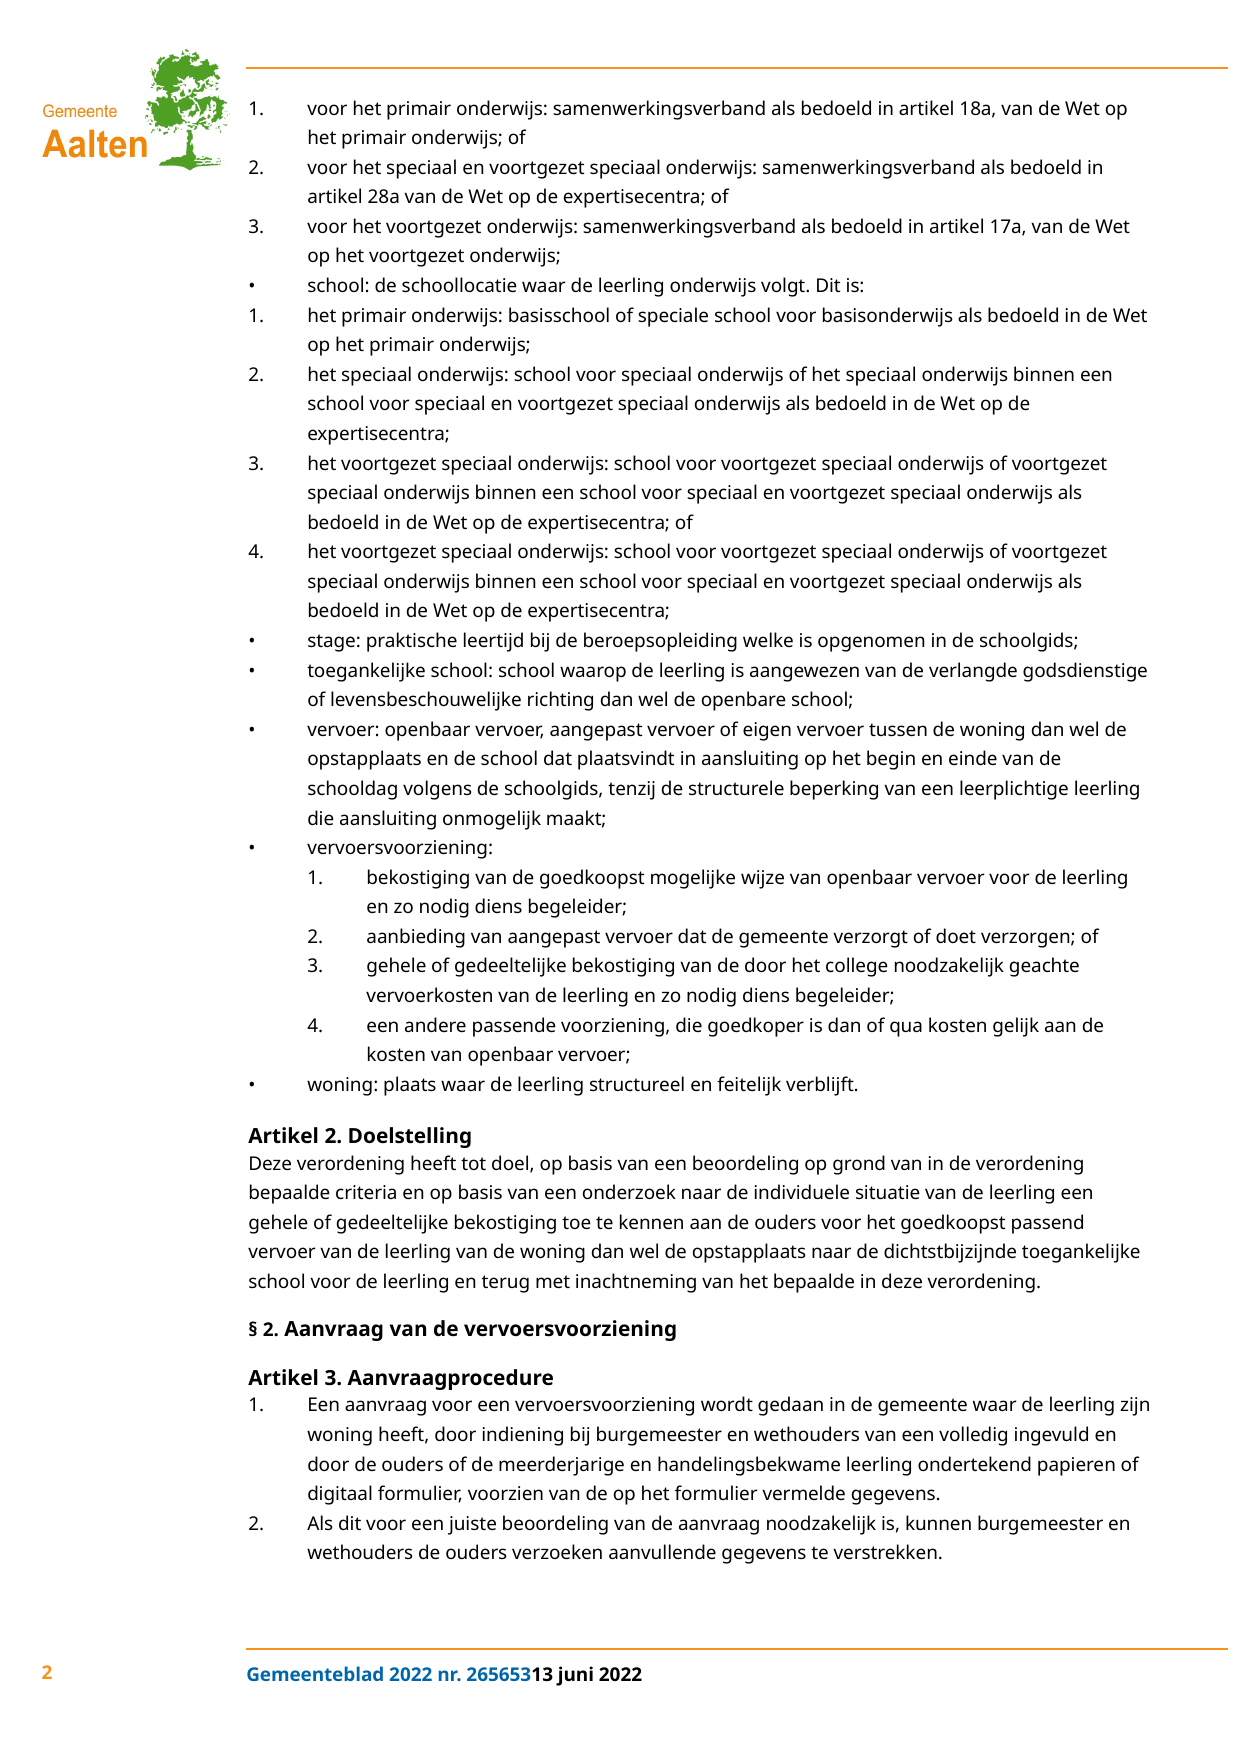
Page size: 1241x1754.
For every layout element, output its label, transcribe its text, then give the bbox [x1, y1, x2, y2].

text Artikel 3. Aanvraagprocedure [248, 1363, 1152, 1392]
list Een aanvraag voor een vervoersvoorziening wordt gedaan in de gemeente waar de leerling zijn woning heeft, door indiening bij burgemeester en wethouders van een volledig ingevuld en door de ouders of de meerderjarige en handelingsbekwame leerling ondertekend papieren of digitaal formulier, voorzien van de op het formulier vermelde gegevens. [248, 1392, 1152, 1506]
text Deze verordening heeft tot doel, op basis van een beoordeling op grond van in de verordening bepaalde criteria en op basis van een onderzoek naar de individuele situatie van de leerling een gehele of gedeeltelijke bekostiging toe te kennen aan de ouders voor het goedkoopst passend vervoer van de leerling van de woning dan wel de opstapplaats naar de dichtstbijzijnde toegankelijke school voor de leerling en terug met inachtneming van het bepaalde in deze verordening. [248, 1150, 1152, 1294]
list het speciaal onderwijs: school voor speciaal onderwijs of het speciaal onderwijs binnen een school voor speciaal en voortgezet speciaal onderwijs als bedoeld in de Wet op de expertisecentra; [248, 361, 1152, 446]
text § 2. Aanvraag van de vervoersvoorziening [248, 1314, 1152, 1342]
list het voortgezet speciaal onderwijs: school voor voortgezet speciaal onderwijs of voortgezet speciaal onderwijs binnen een school voor speciaal en voortgezet speciaal onderwijs als bedoeld in de Wet op de expertisecentra; of [248, 450, 1152, 535]
list vervoersvoorziening: [248, 834, 1152, 860]
list woning: plaats waar de leerling structureel en feitelijk verblijft. [248, 1071, 1152, 1097]
list school: de schoollocatie waar de leerling onderwijs volgt. Dit is: [248, 272, 1152, 298]
list een andere passende voorziening, die goedkoper is dan of qua kosten gelijk aan de kosten van openbaar vervoer; [307, 1012, 1152, 1067]
list vervoer: openbaar vervoer, aangepast vervoer of eigen vervoer tussen de woning dan wel de opstapplaats en de school dat plaatsvindt in aansluiting op het begin en einde van de schooldag volgens de schoolgids, tenzij de structurele beperking van een leerplichtige leerling die aansluiting onmogelijk maakt; [248, 716, 1152, 831]
text Artikel 2. Doelstelling [248, 1121, 1152, 1150]
list voor het primair onderwijs: samenwerkingsverband als bedoeld in artikel 18a, van de Wet op het primair onderwijs; of [248, 95, 1152, 150]
list aanbieding van aangepast vervoer dat de gemeente verzorgt of doet verzorgen; of [307, 923, 1152, 949]
picture [41, 47, 231, 172]
list gehele of gedeeltelijke bekostiging van de door het college noodzakelijk geachte vervoerkosten van de leerling en zo nodig diens begeleider; [307, 953, 1152, 1008]
list voor het speciaal en voortgezet speciaal onderwijs: samenwerkingsverband als bedoeld in artikel 28a van de Wet op de expertisecentra; of [248, 154, 1152, 209]
list stage: praktische leertijd bij de beroepsopleiding welke is opgenomen in de schoolgids; [248, 627, 1152, 653]
list Als dit voor een juiste beoordeling van de aanvraag noodzakelijk is, kunnen burgemeester en wethouders de ouders verzoeken aanvullende gegevens te verstrekken. [248, 1510, 1152, 1565]
list het voortgezet speciaal onderwijs: school voor voortgezet speciaal onderwijs of voortgezet speciaal onderwijs binnen een school voor speciaal en voortgezet speciaal onderwijs als bedoeld in de Wet op de expertisecentra; [248, 538, 1152, 623]
list het primair onderwijs: basisschool of speciale school voor basisonderwijs als bedoeld in de Wet op het primair onderwijs; [248, 302, 1152, 357]
list voor het voortgezet onderwijs: samenwerkingsverband als bedoeld in artikel 17a, van de Wet op het voortgezet onderwijs; [248, 213, 1152, 268]
list toegankelijke school: school waarop de leerling is aangewezen van de verlangde godsdienstige of levensbeschouwelijke richting dan wel de openbare school; [248, 657, 1152, 712]
list bekostiging van de goedkoopst mogelijke wijze van openbaar vervoer voor de leerling en zo nodig diens begeleider; [307, 864, 1152, 919]
